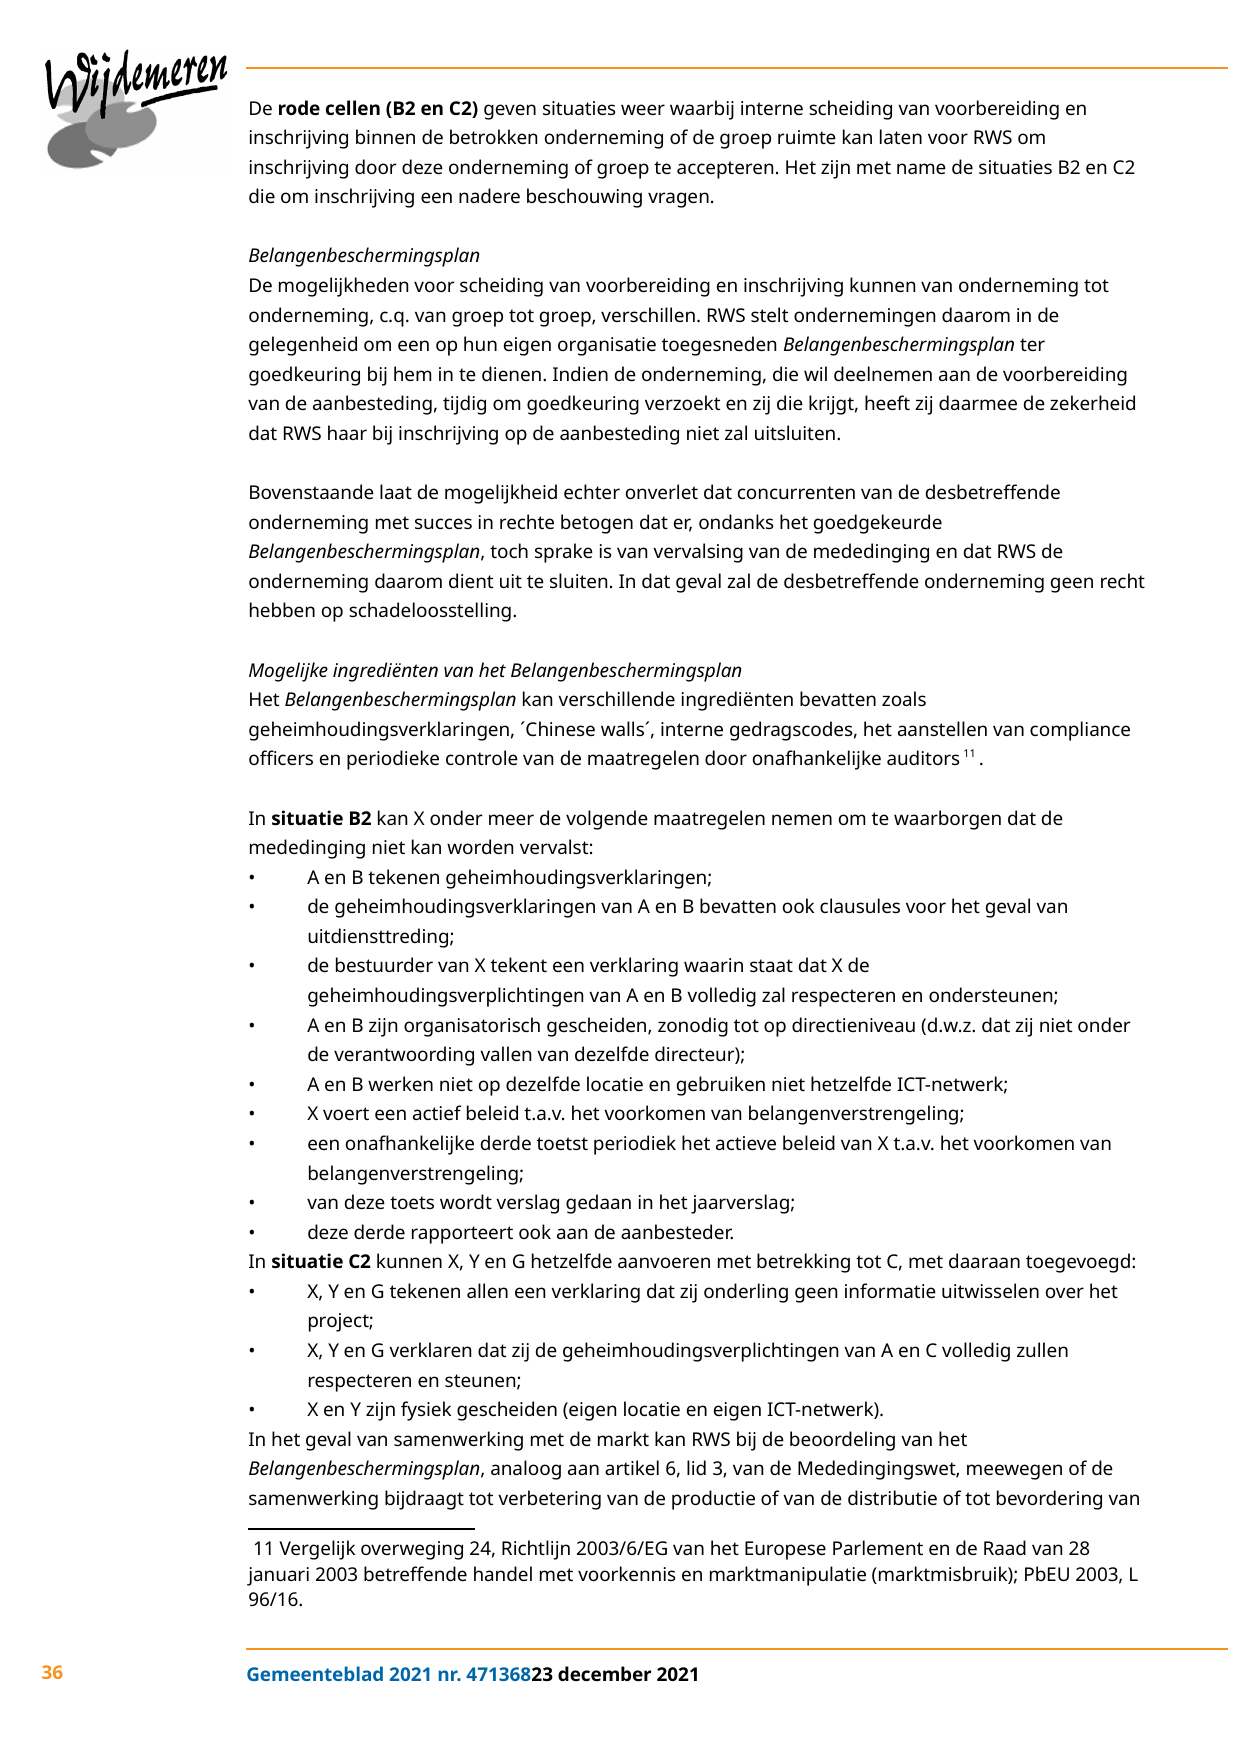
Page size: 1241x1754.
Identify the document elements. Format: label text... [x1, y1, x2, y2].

list de geheimhoudingsverklaringen van A en B bevatten ook clausules voor het geval van uitdiensttreding; [248, 893, 1152, 949]
list A en B tekenen geheimhoudingsverklaringen; [248, 864, 1152, 890]
list een onafhankelijke derde toetst periodiek het actieve beleid van X t.a.v. het voorkomen van belangenverstrengeling; [248, 1130, 1152, 1186]
list A en B zijn organisatorisch gescheiden, zonodig tot op directieniveau (d.w.z. dat zij niet onder de verantwoording vallen van dezelfde directeur); [248, 1012, 1152, 1067]
text De rode cellen (B2 en C2) geven situaties weer waarbij interne scheiding van voorbereiding en inschrijving binnen de betrokken onderneming of de groep ruimte kan laten voor RWS om inschrijving door deze onderneming of groep te accepteren. Het zijn met name de situaties B2 en C2 die om inschrijving een nadere beschouwing vragen. [248, 95, 1152, 209]
text In het geval van samenwerking met de markt kan RWS bij de beoordeling van het [248, 1426, 1152, 1452]
text Het Belangenbeschermingsplan kan verschillende ingrediënten bevatten zoals geheimhoudingsverklaringen, ´Chinese walls´, interne gedragscodes, het aanstellen van compliance officers en periodieke controle van de maatregelen door onafhankelijke auditors. [248, 686, 1152, 771]
list A en B werken niet op dezelfde locatie en gebruiken niet hetzelfde ICT-netwerk; [248, 1071, 1152, 1097]
text Vergelijk overweging 24, Richtlijn 2003/6/EG van het Europese Parlement en de Raad van 28 januari 2003 betreffende handel met voorkennis en marktmanipulatie (marktmisbruik); PbEU 2003, L 96/16. [248, 1535, 1152, 1612]
text Belangenbeschermingsplan [248, 243, 1152, 268]
list X en Y zijn fysiek gescheiden (eigen locatie en eigen ICT-netwerk). [248, 1396, 1152, 1422]
text In situatie C2 kunnen X, Y en G hetzelfde aanvoeren met betrekking tot C, met daaraan toegevoegd: [248, 1248, 1152, 1274]
list X, Y en G tekenen allen een verklaring dat zij onderling geen informatie uitwisselen over het project; [248, 1278, 1152, 1333]
list deze derde rapporteert ook aan de aanbesteder. [248, 1219, 1152, 1245]
picture [41, 47, 231, 172]
list de bestuurder van X tekent een verklaring waarin staat dat X de geheimhoudingsverplichtingen van A en B volledig zal respecteren en ondersteunen; [248, 953, 1152, 1008]
text Mogelijke ingrediënten van het Belangenbeschermingsplan [248, 657, 1152, 683]
text De mogelijkheden voor scheiding van voorbereiding en inschrijving kunnen van onderneming tot onderneming, c.q. van groep tot groep, verschillen. RWS stelt ondernemingen daarom in de gelegenheid om een op hun eigen organisatie toegesneden Belangenbeschermingsplan ter goedkeuring bij hem in te dienen. Indien de onderneming, die wil deelnemen aan de voorbereiding van de aanbesteding, tijdig om goedkeuring verzoekt en zij die krijgt, heeft zij daarmee de zekerheid dat RWS haar bij inschrijving op de aanbesteding niet zal uitsluiten. [248, 272, 1152, 446]
list X voert een actief beleid t.a.v. het voorkomen van belangenverstrengeling; [248, 1101, 1152, 1126]
text Belangenbeschermingsplan, analoog aan artikel 6, lid 3, van de Mededingingswet, meewegen of de samenwerking bijdraagt tot verbetering van de productie of van de distributie of tot bevordering van [248, 1456, 1152, 1511]
text Belangenbeschermingsplan, toch sprake is van vervalsing van de mededinging en dat RWS de onderneming daarom dient uit te sluiten. In dat geval zal de desbetreffende onderneming geen recht hebben op schadeloosstelling. [248, 538, 1152, 623]
list X, Y en G verklaren dat zij de geheimhoudingsverplichtingen van A en C volledig zullen respecteren en steunen; [248, 1337, 1152, 1393]
text In situatie B2 kan X onder meer de volgende maatregelen nemen om te waarborgen dat de mededinging niet kan worden vervalst: [248, 805, 1152, 860]
list van deze toets wordt verslag gedaan in het jaarverslag; [248, 1189, 1152, 1215]
text Bovenstaande laat de mogelijkheid echter onverlet dat concurrenten van de desbetreffende onderneming met succes in rechte betogen dat er, ondanks het goedgekeurde [248, 479, 1152, 535]
